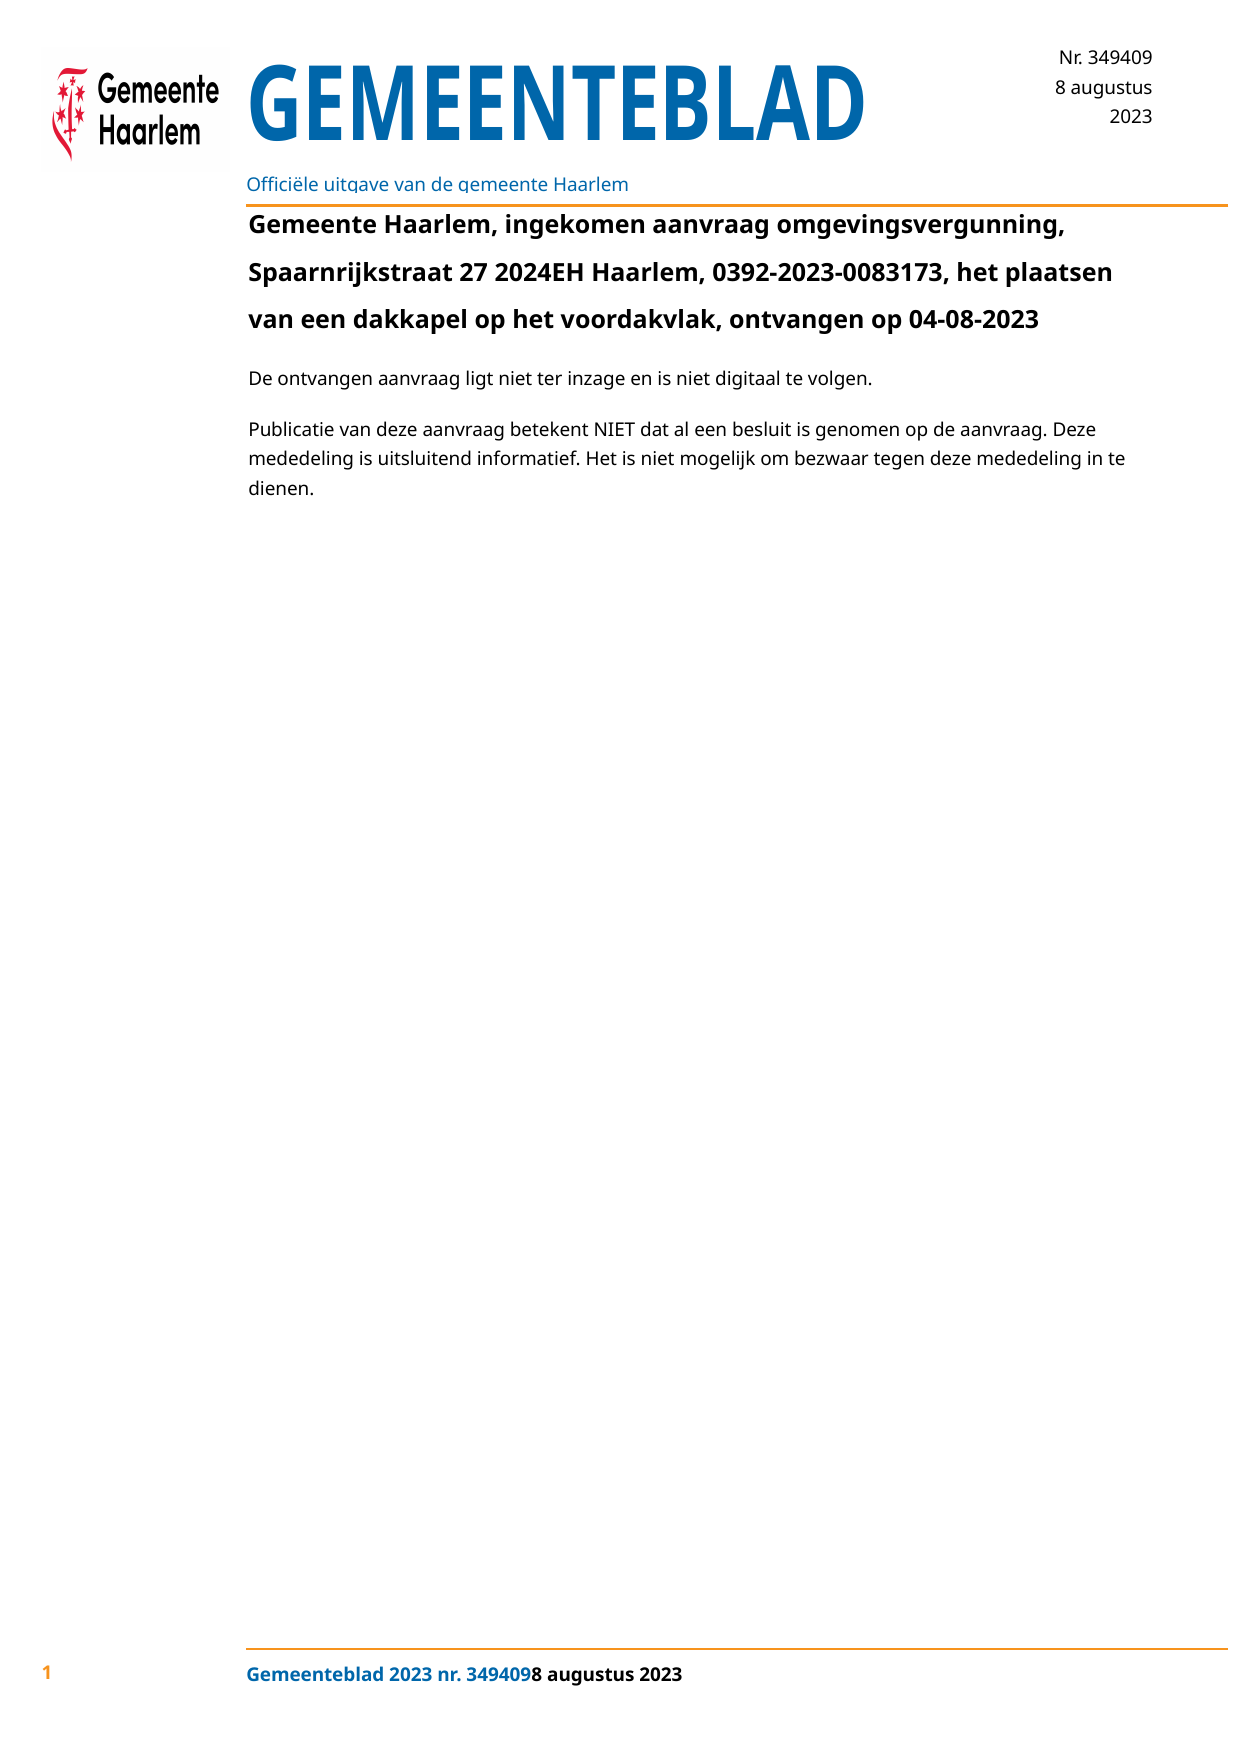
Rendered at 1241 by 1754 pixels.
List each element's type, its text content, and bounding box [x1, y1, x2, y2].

text De ontvangen aanvraag ligt niet ter inzage en is niet digitaal te volgen. [248, 366, 1152, 391]
text Gemeente Haarlem, ingekomen aanvraag omgevingsvergunning, Spaarnrijkstraat 27 2024EH Haarlem, 0392-2023-0083173, het plaatsen van een dakkapel op het voordakvlak, ontvangen op 04-08-2023 [248, 207, 1152, 336]
picture [41, 47, 231, 172]
text Publicatie van deze aanvraag betekent NIET dat al een besluit is genomen op de aanvraag. Deze mededeling is uitsluitend informatief. Het is niet mogelijk om bezwaar tegen deze mededeling in te dienen. [248, 416, 1152, 501]
